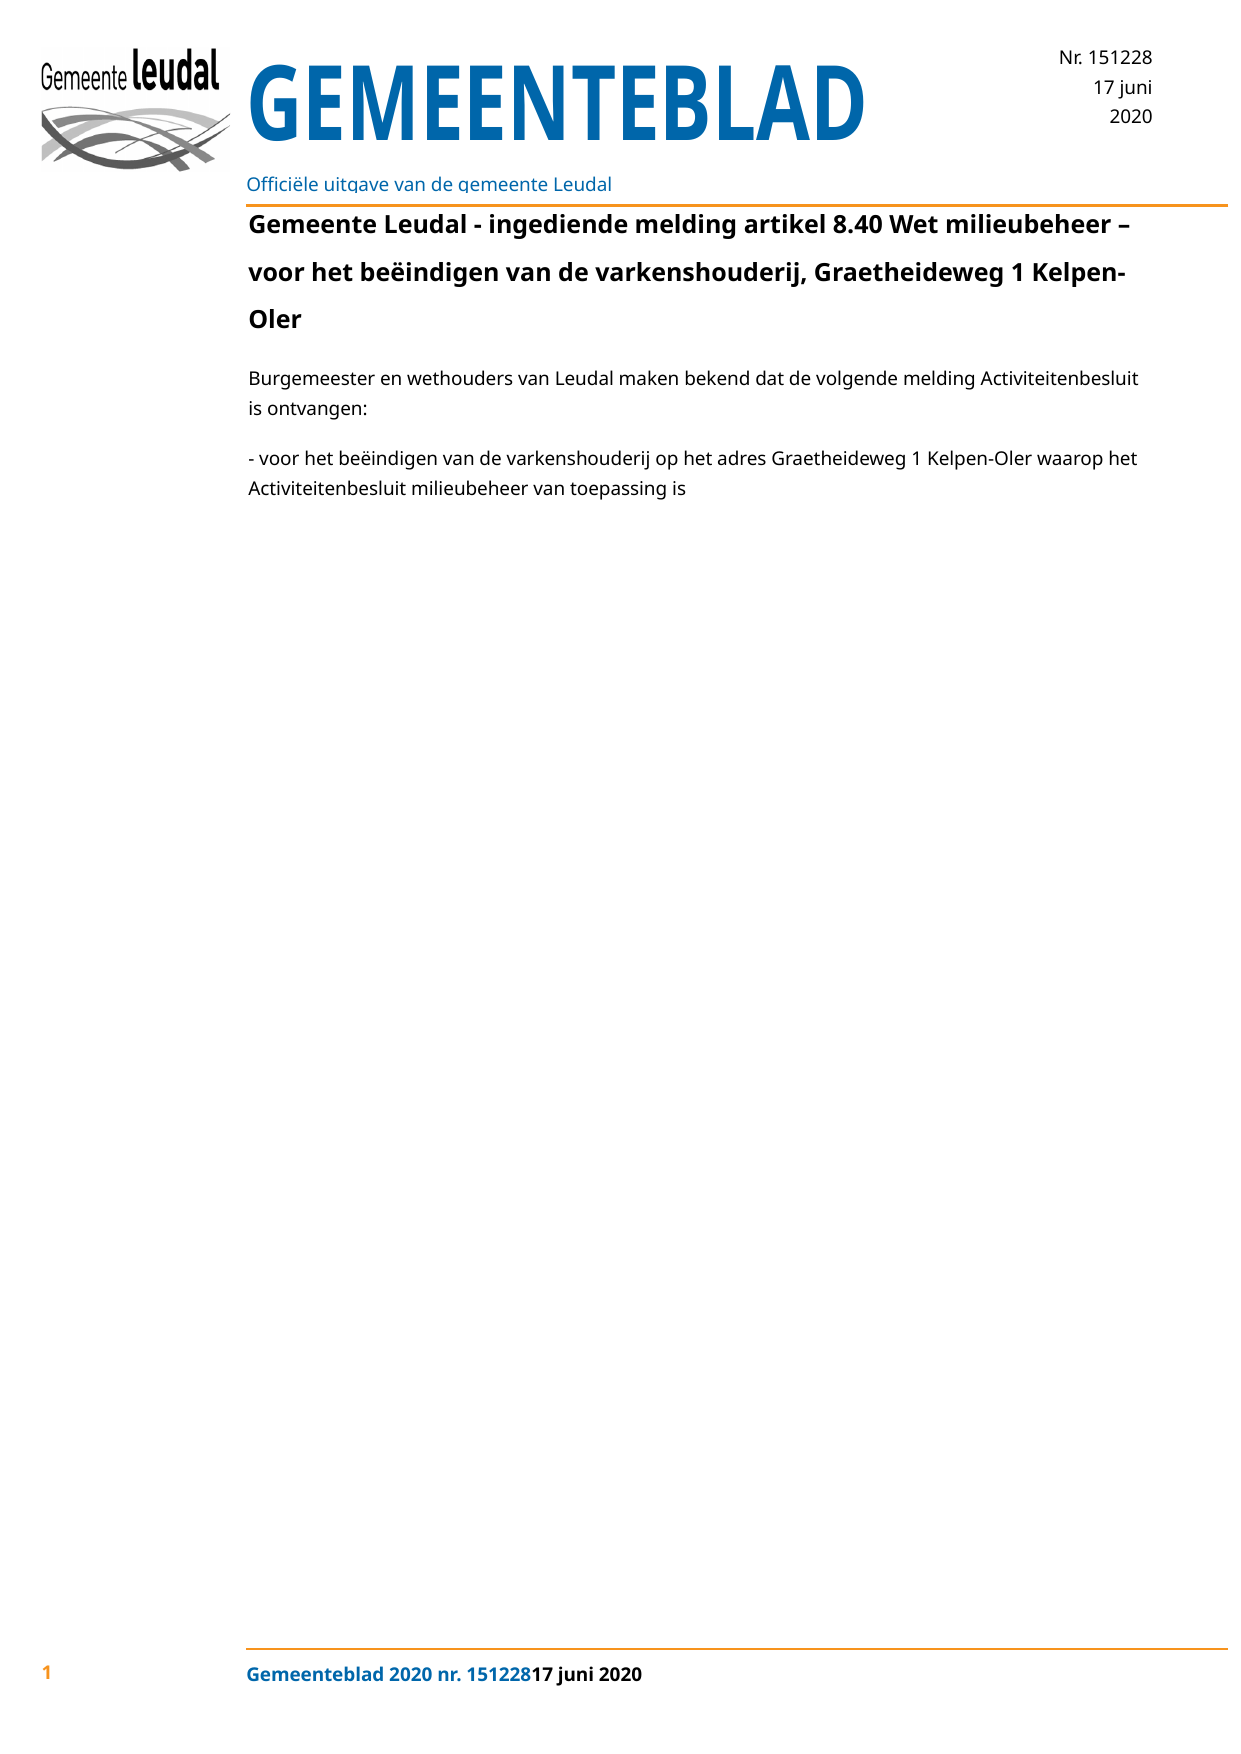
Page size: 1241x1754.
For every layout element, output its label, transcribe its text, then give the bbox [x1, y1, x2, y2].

text Gemeente Leudal - ingediende melding artikel 8.40 Wet milieubeheer – voor het beëindigen van de varkenshouderij, Graetheideweg 1 Kelpen-Oler [248, 207, 1152, 336]
text - voor het beëindigen van de varkenshouderij op het adres Graetheideweg 1 Kelpen-Oler waarop het Activiteitenbesluit milieubeheer van toepassing is [248, 446, 1152, 501]
text Burgemeester en wethouders van Leudal maken bekend dat de volgende melding Activiteitenbesluit is ontvangen: [248, 366, 1152, 421]
picture [41, 47, 231, 172]
